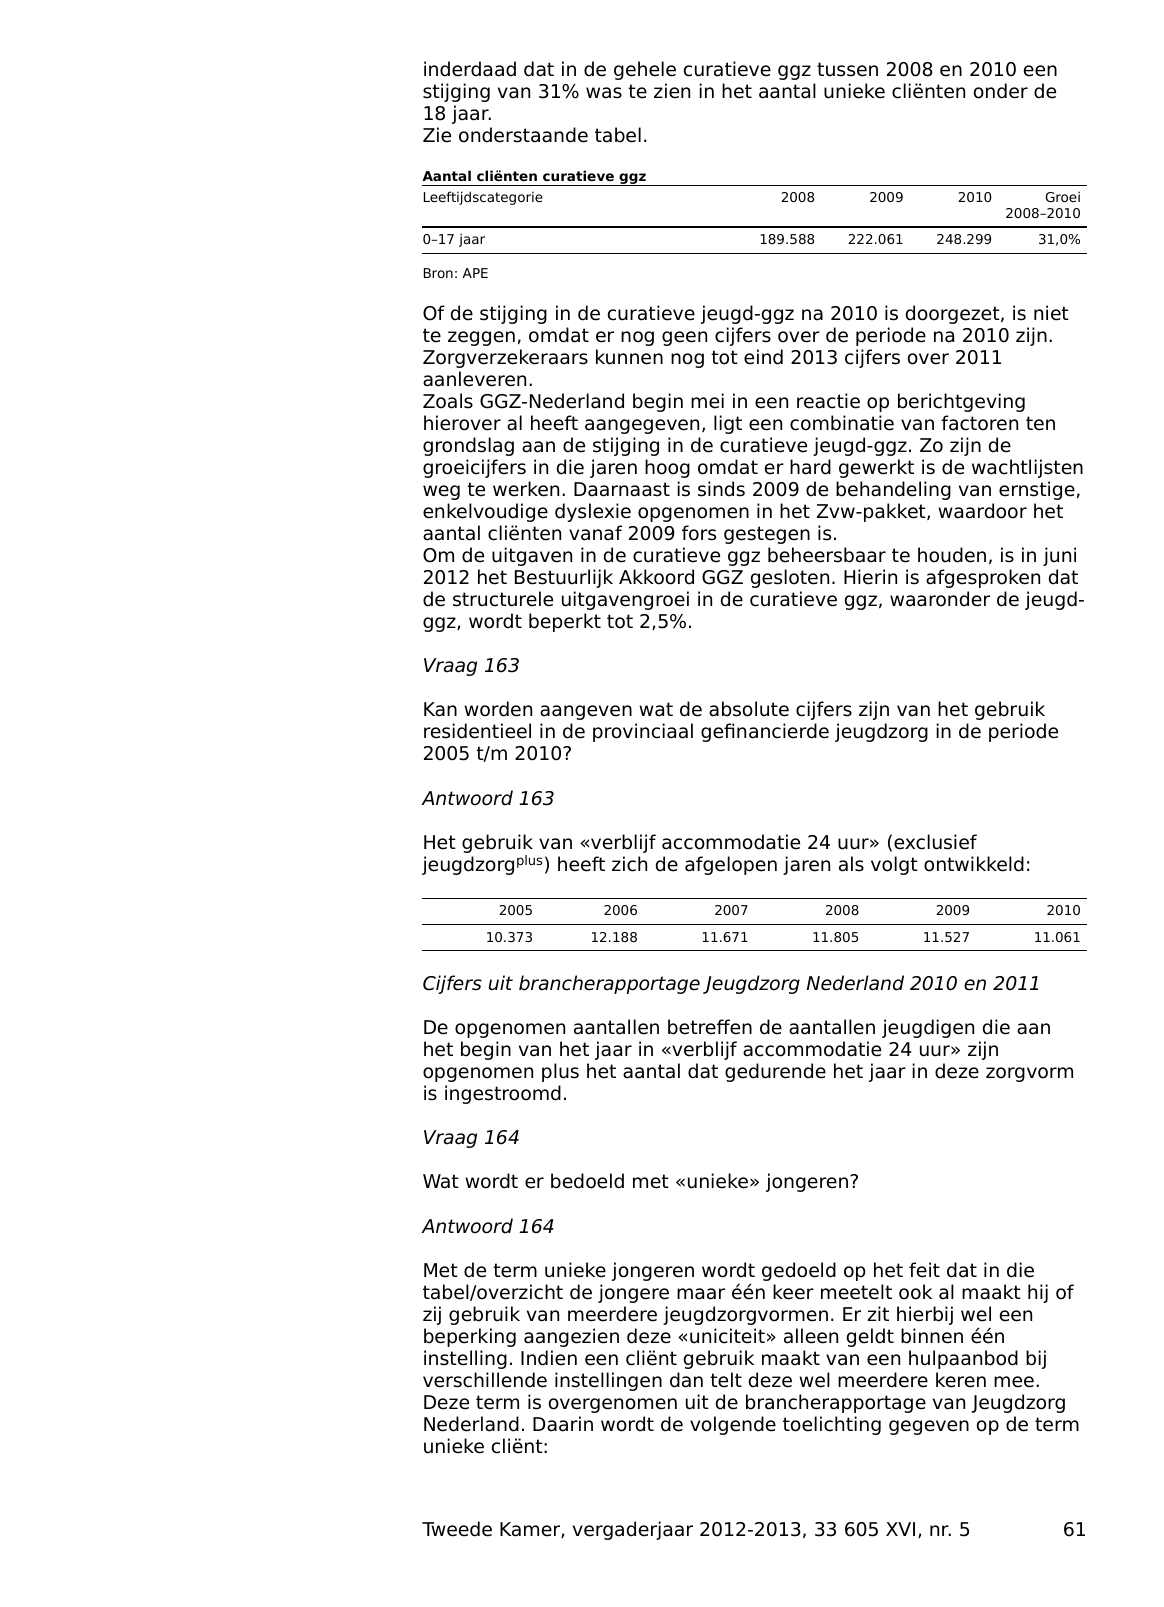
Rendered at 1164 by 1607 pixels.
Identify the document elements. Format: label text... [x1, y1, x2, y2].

text Of de stijging in de curatieve jeugd-ggz na 2010 is doorgezet, is niet te zeggen, omdat er nog geen cijfers over de periode na 2010 zijn. Zorgverzekeraars kunnen nog tot eind 2013 cijfers over 2011 aanleveren. [422, 303, 1087, 391]
text Kan worden aangeven wat de absolute cijfers zijn van het gebruik residentieel in de provinciaal gefinancierde jeugdzorg in de periode 2005 t/m 2010? [422, 699, 1087, 765]
table_cell 31,0% [998, 228, 1087, 253]
table_cell 10.373 [422, 925, 533, 950]
subtitle Antwoord 164 [422, 1216, 1087, 1238]
table_cell Leeftijdscategorie [422, 186, 732, 226]
table_cell 11.805 [754, 925, 865, 950]
table_cell 248.299 [910, 228, 998, 253]
table_cell 2010 [910, 186, 998, 226]
table_header 2008 [754, 899, 865, 924]
subtitle Antwoord 163 [422, 787, 1087, 809]
table_header 2005 [422, 899, 533, 924]
table_cell Groei 2008–2010 [998, 186, 1087, 226]
table_header 2009 [865, 899, 976, 924]
table_cell 189.588 [732, 228, 821, 253]
table_cell 11.061 [976, 925, 1087, 950]
table_cell Bron: APE [422, 254, 1087, 281]
table_header Aantal cliënten curatieve ggz [422, 169, 1087, 184]
subtitle Cijfers uit brancherapportage Jeugdzorg Nederland 2010 en 2011 [422, 973, 1087, 995]
table_header 2006 [533, 899, 644, 924]
table_header 2007 [644, 899, 754, 924]
text Wat wordt er bedoeld met «unieke» jongeren? [422, 1171, 1087, 1193]
table_cell 2009 [821, 186, 909, 226]
table_cell 0–17 jaar [422, 228, 732, 253]
text Het gebruik van «verblijf accommodatie 24 uur» (exclusief jeugdzorgplus) heeft zich de afgelopen jaren als volgt ontwikkeld: [422, 832, 1087, 876]
subtitle Vraag 163 [422, 655, 1087, 677]
table_header 2010 [976, 899, 1087, 924]
text Zie onderstaande tabel. [422, 125, 1087, 147]
table_cell 11.527 [865, 925, 976, 950]
text inderdaad dat in de gehele curatieve ggz tussen 2008 en 2010 een stijging van 31% was te zien in het aantal unieke cliënten onder de 18 jaar. [422, 59, 1087, 125]
text Om de uitgaven in de curatieve ggz beheersbaar te houden, is in juni 2012 het Bestuurlijk Akkoord GGZ gesloten. Hierin is afgesproken dat de structurele uitgavengroei in de curatieve ggz, waaronder de jeugd-ggz, wordt beperkt tot 2,5%. [422, 545, 1087, 633]
table_cell 11.671 [644, 925, 754, 950]
table_cell 2008 [732, 186, 821, 226]
text De opgenomen aantallen betreffen de aantallen jeugdigen die aan het begin van het jaar in «verblijf accommodatie 24 uur» zijn opgenomen plus het aantal dat gedurende het jaar in deze zorgvorm is ingestroomd. [422, 1017, 1087, 1105]
text Met de term unieke jongeren wordt gedoeld op het feit dat in die tabel/overzicht de jongere maar één keer meetelt ook al maakt hij of zij gebruik van meerdere jeugdzorgvormen. Er zit hierbij wel een beperking aangezien deze «uniciteit» alleen geldt binnen één instelling. Indien een cliënt gebruik maakt van een hulpaanbod bij verschillende instellingen dan telt deze wel meerdere keren mee. Deze term is overgenomen uit de brancherapportage van Jeugdzorg Nederland. Daarin wordt de volgende toelichting gegeven op de term unieke cliënt: [422, 1260, 1087, 1458]
table_cell 12.188 [533, 925, 644, 950]
text Zoals GGZ-Nederland begin mei in een reactie op berichtgeving hierover al heeft aangegeven, ligt een combinatie van factoren ten grondslag aan de stijging in de curatieve jeugd-ggz. Zo zijn de groeicijfers in die jaren hoog omdat er hard gewerkt is de wachtlijsten weg te werken. Daarnaast is sinds 2009 de behandeling van ernstige, enkelvoudige dyslexie opgenomen in het Zvw-pakket, waardoor het aantal cliënten vanaf 2009 fors gestegen is. [422, 391, 1087, 545]
table_cell 222.061 [821, 228, 909, 253]
subtitle Vraag 164 [422, 1127, 1087, 1149]
